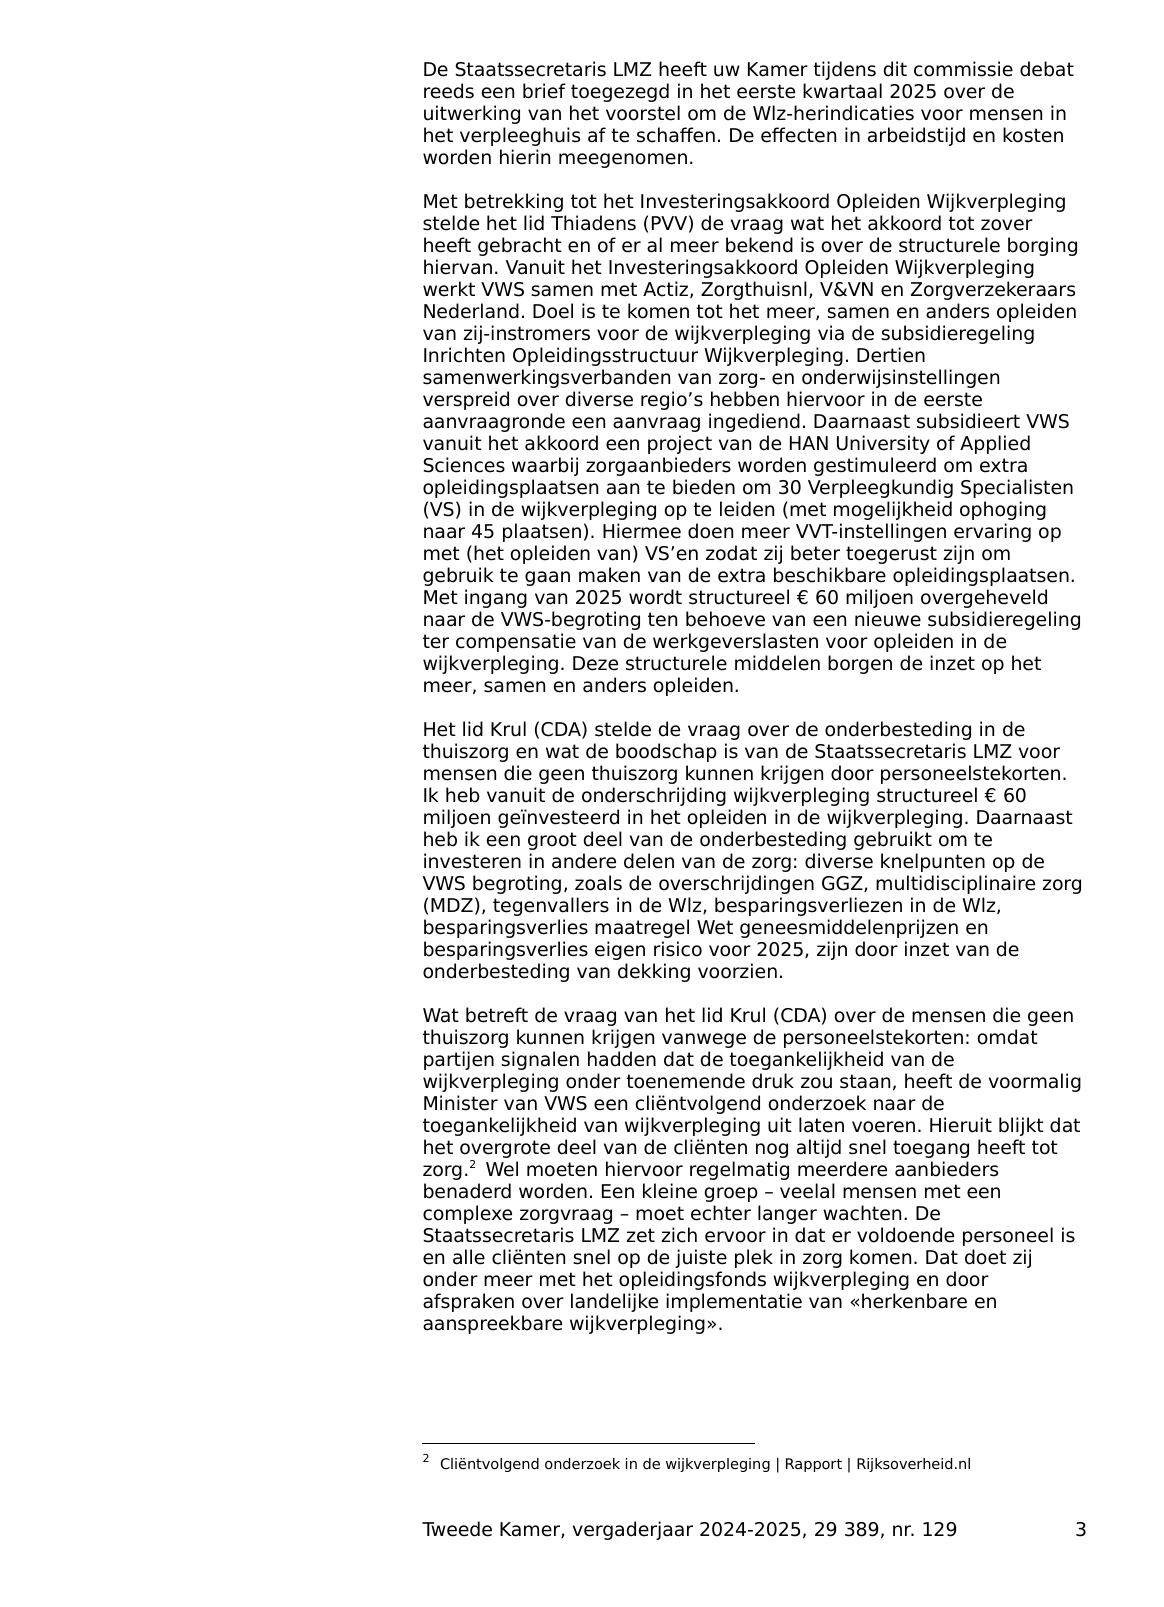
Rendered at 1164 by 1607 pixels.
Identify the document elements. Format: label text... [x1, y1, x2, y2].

text Wat betreft de vraag van het lid Krul (CDA) over de mensen die geen thuiszorg kunnen krijgen vanwege de personeelstekorten: omdat partijen signalen hadden dat de toegankelijkheid van de wijkverpleging onder toenemende druk zou staan, heeft de voormalig Minister van VWS een cliëntvolgend onderzoek naar de toegankelijkheid van wijkverpleging uit laten voeren. Hieruit blijkt dat het overgrote deel van de cliënten nog altijd snel toegang heeft tot zorg. Wel moeten hiervoor regelmatig meerdere aanbieders benaderd worden. Een kleine groep – veelal mensen met een complexe zorgvraag – moet echter langer wachten. De Staatssecretaris LMZ zet zich ervoor in dat er voldoende personeel is en alle cliënten snel op de juiste plek in zorg komen. Dat doet zij onder meer met het opleidingsfonds wijkverpleging en door afspraken over landelijke implementatie van «herkenbare en aanspreekbare wijkverpleging». [422, 1005, 1087, 1334]
text Met betrekking tot het Investeringsakkoord Opleiden Wijkverpleging stelde het lid Thiadens (PVV) de vraag wat het akkoord tot zover heeft gebracht en of er al meer bekend is over de structurele borging hiervan. Vanuit het Investeringsakkoord Opleiden Wijkverpleging werkt VWS samen met Actiz, Zorgthuisnl, V&VN en Zorgverzekeraars Nederland. Doel is te komen tot het meer, samen en anders opleiden van zij-instromers voor de wijkverpleging via de subsidieregeling Inrichten Opleidingsstructuur Wijkverpleging. Dertien samenwerkingsverbanden van zorg- en onderwijsinstellingen verspreid over diverse regio’s hebben hiervoor in de eerste aanvraagronde een aanvraag ingediend. Daarnaast subsidieert VWS vanuit het akkoord een project van de HAN University of Applied Sciences waarbij zorgaanbieders worden gestimuleerd om extra opleidingsplaatsen aan te bieden om 30 Verpleegkundig Specialisten (VS) in de wijkverpleging op te leiden (met mogelijkheid ophoging naar 45 plaatsen). Hiermee doen meer VVT-instellingen ervaring op met (het opleiden van) VS’en zodat zij beter toegerust zijn om gebruik te gaan maken van de extra beschikbare opleidingsplaatsen. Met ingang van 2025 wordt structureel € 60 miljoen overgeheveld naar de VWS-begroting ten behoeve van een nieuwe subsidieregeling ter compensatie van de werkgeverslasten voor opleiden in de wijkverpleging. Deze structurele middelen borgen de inzet op het meer, samen en anders opleiden. [422, 191, 1087, 697]
text Cliëntvolgend onderzoek in de wijkverpleging | Rapport | Rijksoverheid.nl [422, 1452, 1087, 1474]
text De Staatssecretaris LMZ heeft uw Kamer tijdens dit commissie debat reeds een brief toegezegd in het eerste kwartaal 2025 over de uitwerking van het voorstel om de Wlz-herindicaties voor mensen in het verpleeghuis af te schaffen. De effecten in arbeidstijd en kosten worden hierin meegenomen. [422, 59, 1087, 169]
text Het lid Krul (CDA) stelde de vraag over de onderbesteding in de thuiszorg en wat de boodschap is van de Staatssecretaris LMZ voor mensen die geen thuiszorg kunnen krijgen door personeelstekorten. Ik heb vanuit de onderschrijding wijkverpleging structureel € 60 miljoen geïnvesteerd in het opleiden in de wijkverpleging. Daarnaast heb ik een groot deel van de onderbesteding gebruikt om te investeren in andere delen van de zorg: diverse knelpunten op de VWS begroting, zoals de overschrijdingen GGZ, multidisciplinaire zorg (MDZ), tegenvallers in de Wlz, besparingsverliezen in de Wlz, besparingsverlies maatregel Wet geneesmiddelenprijzen en besparingsverlies eigen risico voor 2025, zijn door inzet van de onderbesteding van dekking voorzien. [422, 719, 1087, 983]
